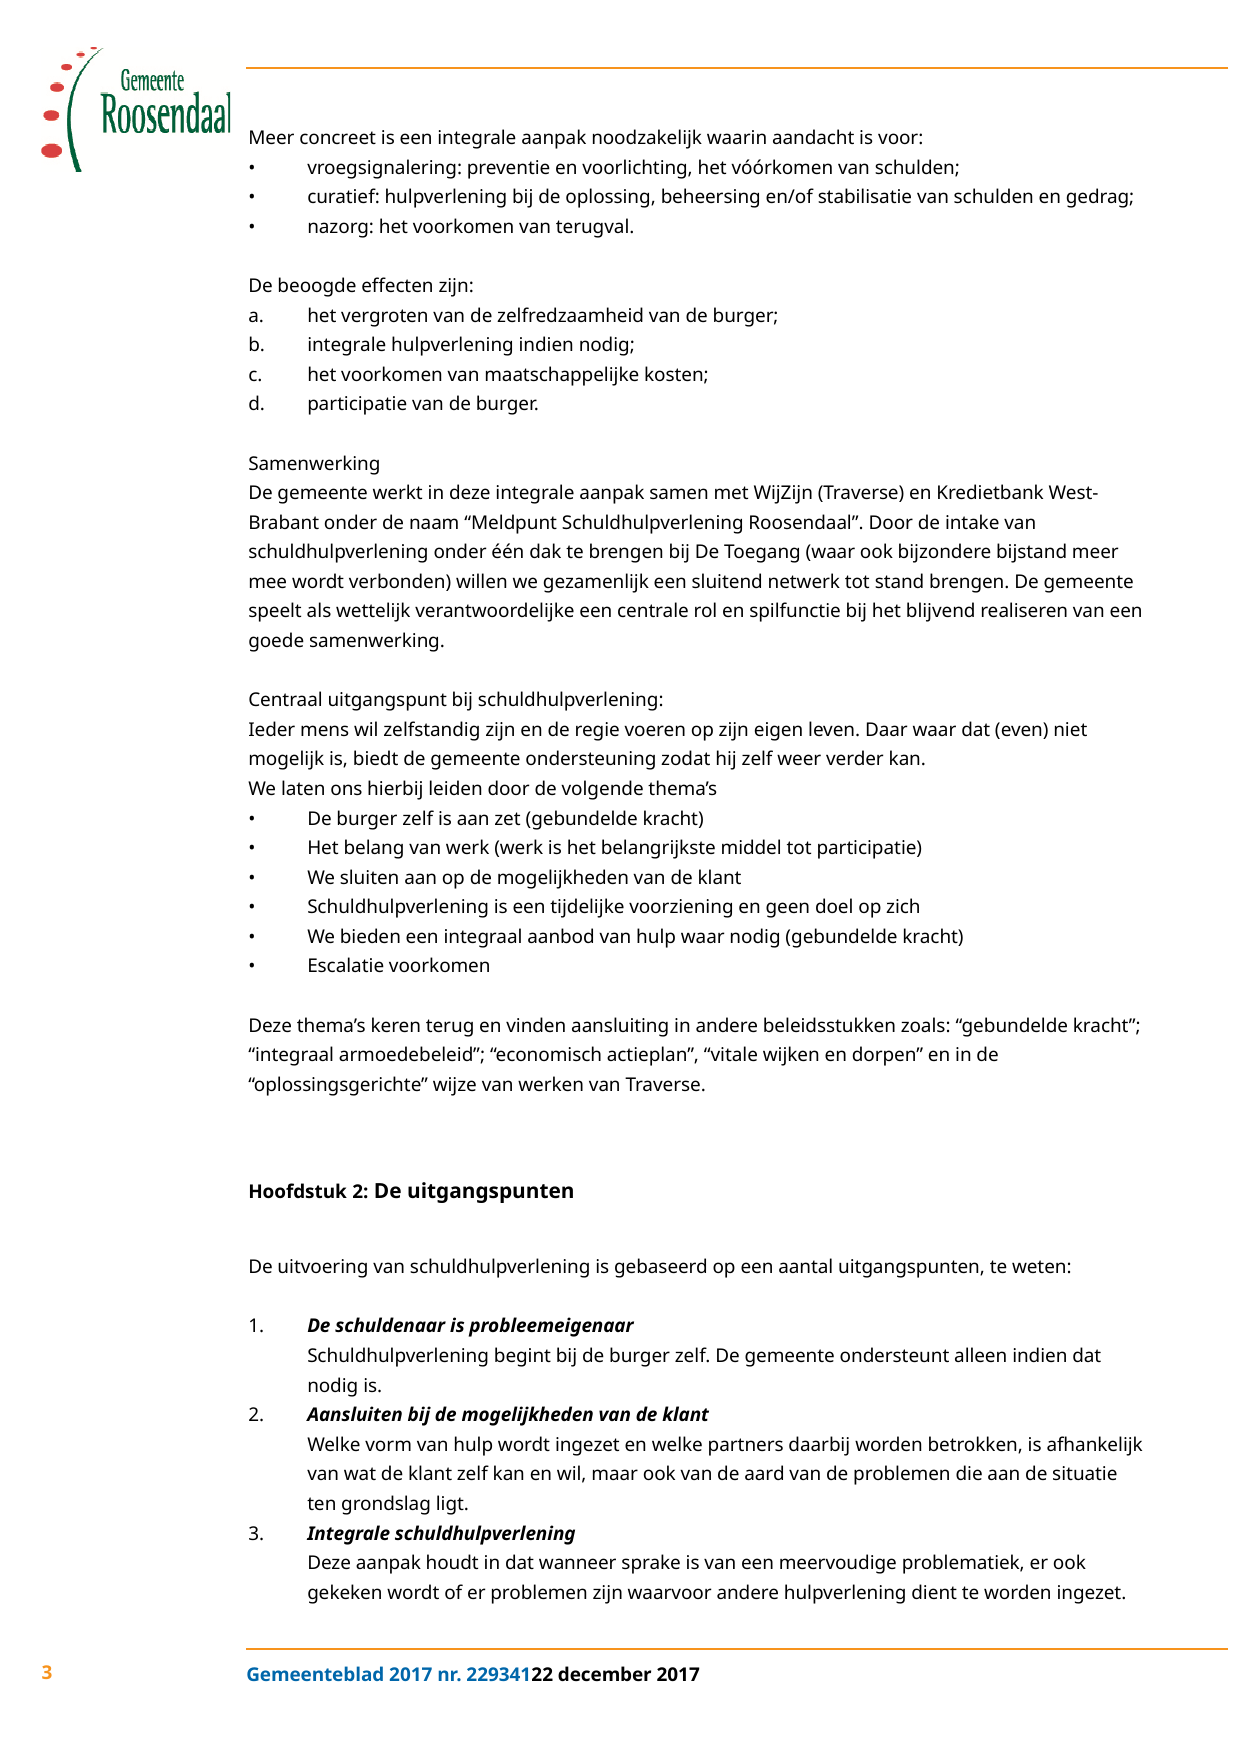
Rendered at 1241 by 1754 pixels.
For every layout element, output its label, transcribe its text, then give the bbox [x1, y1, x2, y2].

text De gemeente werkt in deze integrale aanpak samen met WijZijn (Traverse) en Kredietbank West-Brabant onder de naam “Meldpunt Schuldhulpverlening Roosendaal”. Door de intake van schuldhulpverlening onder één dak te brengen bij De Toegang (waar ook bijzondere bijstand meer mee wordt verbonden) willen we gezamenlijk een sluitend netwerk tot stand brengen. De gemeente speelt als wettelijk verantwoordelijke een centrale rol en spilfunctie bij het blijvend realiseren van een goede samenwerking. [248, 479, 1152, 653]
list Welke vorm van hulp wordt ingezet en welke partners daarbij worden betrokken, is afhankelijk van wat de klant zelf kan en wil, maar ook van de aard van de problemen die aan de situatie ten grondslag ligt. [248, 1431, 1152, 1516]
list De burger zelf is aan zet (gebundelde kracht) [248, 805, 1152, 831]
list participatie van de burger. [248, 391, 1152, 416]
text Meer concreet is een integrale aanpak noodzakelijk waarin aandacht is voor: [248, 124, 1152, 150]
list Schuldhulpverlening begint bij de burger zelf. De gemeente ondersteunt alleen indien dat nodig is. [248, 1342, 1152, 1398]
list Schuldhulpverlening is een tijdelijke voorziening en geen doel op zich [248, 893, 1152, 919]
text Samenwerking [248, 450, 1152, 476]
list Het belang van werk (werk is het belangrijkste middel tot participatie) [248, 834, 1152, 860]
list het vergroten van de zelfredzaamheid van de burger; [248, 302, 1152, 328]
list We sluiten aan op de mogelijkheden van de klant [248, 864, 1152, 890]
list het voorkomen van maatschappelijke kosten; [248, 361, 1152, 387]
text Ieder mens wil zelfstandig zijn en de regie voeren op zijn eigen leven. Daar waar dat (even) niet mogelijk is, biedt de gemeente ondersteuning zodat hij zelf weer verder kan. [248, 716, 1152, 771]
list De schuldenaar is probleemeigenaar [248, 1313, 1152, 1338]
text We laten ons hierbij leiden door de volgende thema’s [248, 775, 1152, 801]
list vroegsignalering: preventie en voorlichting, het vóórkomen van schulden; [248, 154, 1152, 180]
list Escalatie voorkomen [248, 953, 1152, 978]
list nazorg: het voorkomen van terugval. [248, 213, 1152, 239]
list curatief: hulpverlening bij de oplossing, beheersing en/of stabilisatie van schulden en gedrag; [248, 183, 1152, 209]
list We bieden een integraal aanbod van hulp waar nodig (gebundelde kracht) [248, 923, 1152, 949]
list Deze aanpak houdt in dat wanneer sprake is van een meervoudige problematiek, er ook gekeken wordt of er problemen zijn waarvoor andere hulpverlening dient te worden ingezet. [248, 1549, 1152, 1605]
list integrale hulpverlening indien nodig; [248, 331, 1152, 357]
list Aansluiten bij de mogelijkheden van de klant [248, 1401, 1152, 1427]
picture [41, 47, 231, 172]
list Integrale schuldhulpverlening [248, 1520, 1152, 1546]
text De uitvoering van schuldhulpverlening is gebaseerd op een aantal uitgangspunten, te weten: [248, 1253, 1152, 1279]
text Deze thema’s keren terug en vinden aansluiting in andere beleidsstukken zoals: “gebundelde kracht”; “integraal armoedebeleid”; “economisch actieplan”, “vitale wijken en dorpen” en in de “oplossingsgerichte” wijze van werken van Traverse. [248, 1012, 1152, 1097]
text Centraal uitgangspunt bij schuldhulpverlening: [248, 686, 1152, 712]
text De beoogde effecten zijn: [248, 272, 1152, 298]
text Hoofdstuk 2: De uitgangspunten [248, 1176, 1152, 1204]
